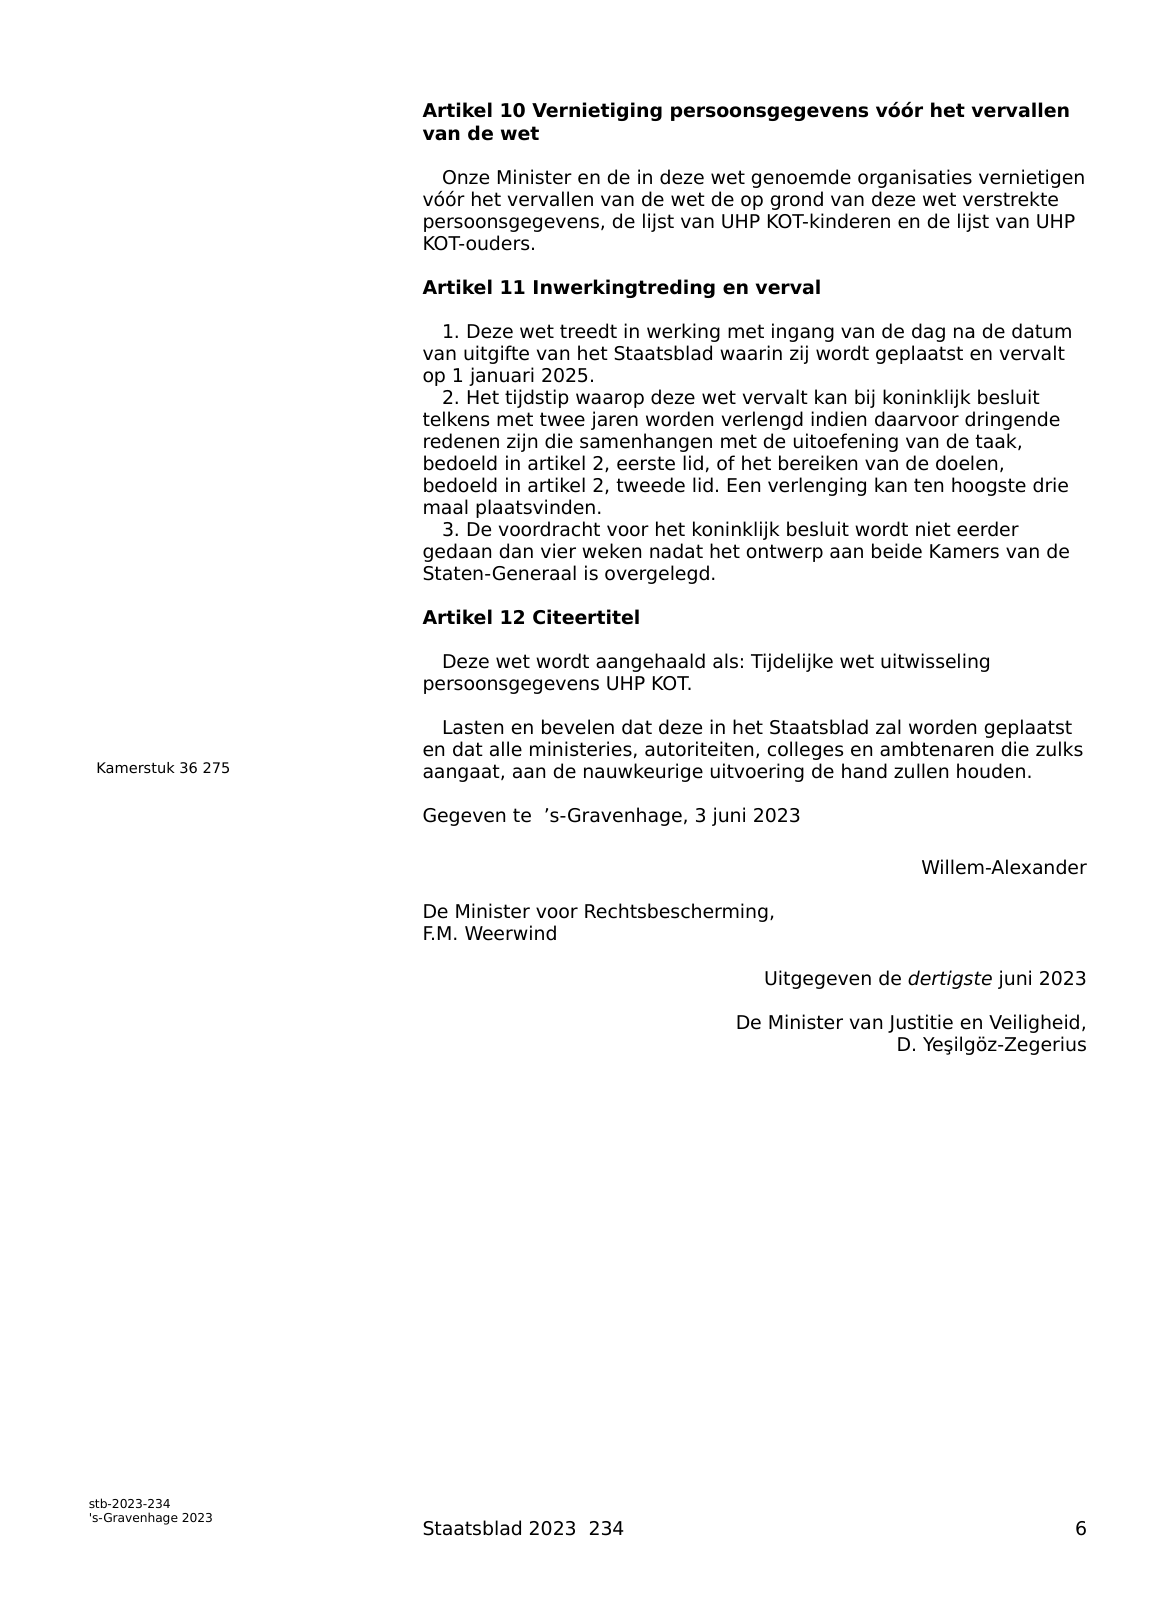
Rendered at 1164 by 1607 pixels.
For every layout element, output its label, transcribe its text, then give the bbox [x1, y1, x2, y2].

text Willem-Alexander [422, 857, 1087, 879]
text De Minister voor Rechtsbescherming, F.M. Weerwind [422, 901, 1087, 945]
subtitle Artikel 11 Inwerkingtreding en verval [422, 277, 1087, 299]
text Onze Minister en de in deze wet genoemde organisaties vernietigen vóór het vervallen van de wet de op grond van deze wet verstrekte persoonsgegevens, de lijst van UHP KOT-kinderen en de lijst van UHP KOT-ouders. [422, 167, 1087, 254]
text 3. De voordracht voor het koninklijk besluit wordt niet eerder gedaan dan vier weken nadat het ontwerp aan beide Kamers van de Staten-Generaal is overgelegd. [422, 519, 1087, 584]
text Lasten en bevelen dat deze in het Staatsblad zal worden geplaatst en dat alle ministeries, autoriteiten, colleges en ambtenaren die zulks aangaat, aan de nauwkeurige uitvoering de hand zullen houden. [422, 717, 1087, 783]
text De Minister van Justitie en Veiligheid, D. Yeşilgöz-Zegerius [422, 1012, 1087, 1056]
text Gegeven te ’s-Gravenhage, 3 juni 2023 [422, 805, 1087, 827]
text stb-2023-234 [88, 1497, 323, 1511]
text Deze wet wordt aangehaald als: Tijdelijke wet uitwisseling persoonsgegevens UHP KOT. [422, 651, 1087, 695]
text 2. Het tijdstip waarop deze wet vervalt kan bij koninklijk besluit telkens met twee jaren worden verlengd indien daarvoor dringende redenen zijn die samenhangen met de uitoefening van de taak, bedoeld in artikel 2, eerste lid, of het bereiken van de doelen, bedoeld in artikel 2, tweede lid. Een verlenging kan ten hoogste drie maal plaatsvinden. [422, 387, 1087, 519]
subtitle Artikel 10 Vernietiging persoonsgegevens vóór het vervallen van de wet [422, 100, 1087, 144]
text 1. Deze wet treedt in werking met ingang van de dag na de datum van uitgifte van het Staatsblad waarin zij wordt geplaatst en vervalt op 1 januari 2025. [422, 321, 1087, 387]
subtitle Artikel 12 Citeertitel [422, 607, 1087, 629]
text Uitgegeven de dertigste juni 2023 [422, 967, 1087, 989]
text 's-Gravenhage 2023 [88, 1511, 323, 1525]
text Kamerstuk 36 275 [77, 760, 396, 777]
